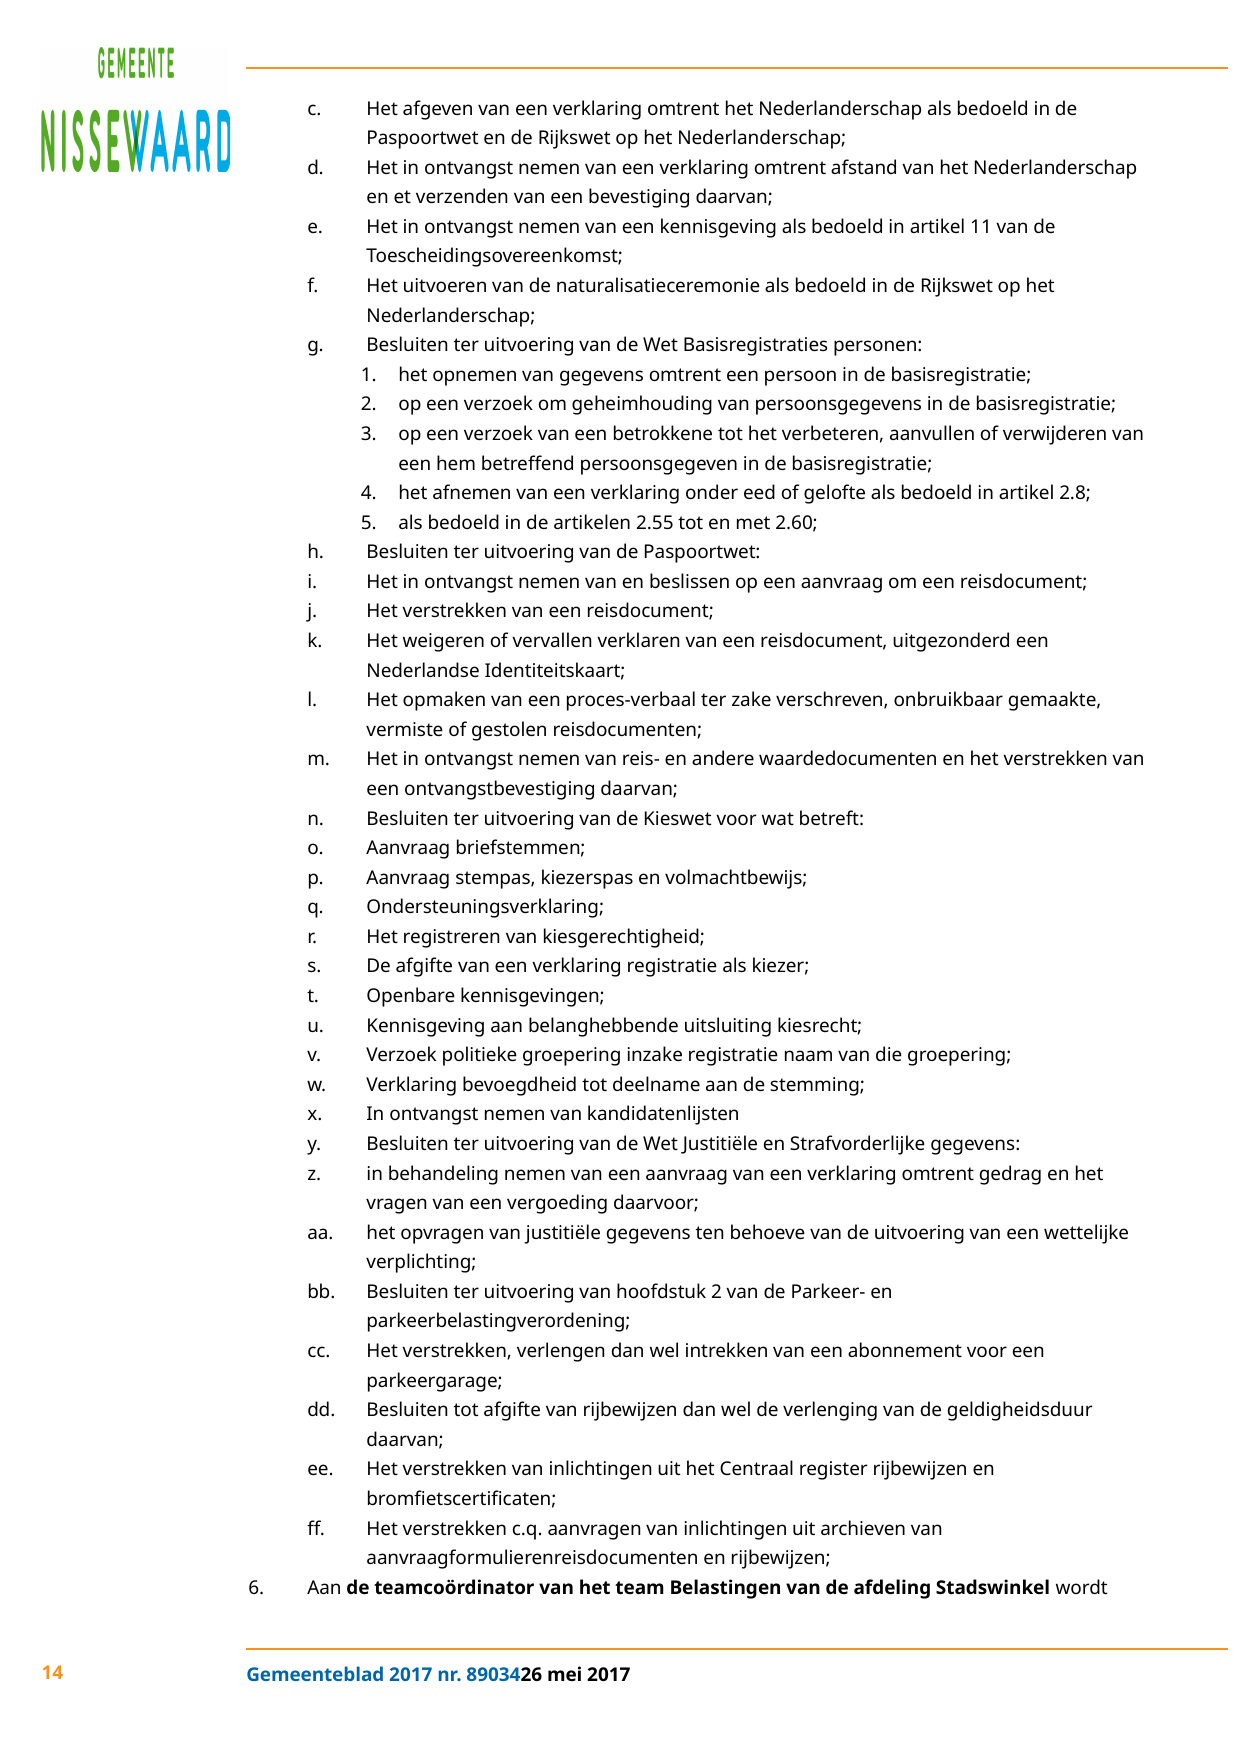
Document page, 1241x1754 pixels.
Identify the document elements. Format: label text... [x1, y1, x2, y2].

list Aan de teamcoördinator van het team Belastingen van de afdeling Stadswinkel wordt [248, 1574, 1152, 1600]
list Aanvraag briefstemmen; [307, 834, 1152, 860]
picture [41, 47, 231, 172]
list Verklaring bevoegdheid tot deelname aan de stemming; [307, 1071, 1152, 1097]
list op een verzoek om geheimhouding van persoonsgegevens in de basisregistratie; [361, 391, 1152, 416]
list Het verstrekken van een reisdocument; [307, 598, 1152, 623]
picture [200, 151, 206, 172]
list De afgifte van een verklaring registratie als kiezer; [307, 953, 1152, 978]
picture [176, 157, 187, 172]
list Verzoek politieke groepering inzake registratie naam van die groepering; [307, 1041, 1152, 1067]
list als bedoeld in de artikelen 2.55 tot en met 2.60; [361, 509, 1152, 535]
list Het verstrekken, verlengen dan wel intrekken van een abonnement voor een parkeergarage; [307, 1337, 1152, 1393]
list Besluiten ter uitvoering van de Wet Justitiële en Strafvorderlijke gegevens: [307, 1130, 1152, 1156]
picture [222, 122, 227, 160]
list Besluiten ter uitvoering van hoofdstuk 2 van de Parkeer- en parkeerbelastingverordening; [307, 1278, 1152, 1333]
list het opnemen van gegevens omtrent een persoon in de basisregistratie; [361, 361, 1152, 387]
picture [154, 157, 165, 172]
list Het registreren van kiesgerechtigheid; [307, 923, 1152, 949]
list Het weigeren of vervallen verklaren van een reisdocument, uitgezonderd een Nederlandse Identiteitskaart; [307, 627, 1152, 683]
list Kennisgeving aan belanghebbende uitsluiting kiesrecht; [307, 1012, 1152, 1038]
picture [201, 122, 206, 138]
list Besluiten ter uitvoering van de Paspoortwet: [307, 538, 1152, 564]
list op een verzoek van een betrokkene tot het verbeteren, aanvullen of verwijderen van een hem betreffend persoonsgegeven in de basisregistratie; [361, 420, 1152, 476]
list In ontvangst nemen van kandidatenlijsten [307, 1101, 1152, 1126]
list Het in ontvangst nemen van een kennisgeving als bedoeld in artikel 11 van de Toescheidingsovereenkomst; [307, 213, 1152, 268]
list Ondersteuningsverklaring; [307, 893, 1152, 919]
list Het uitvoeren van de naturalisatieceremonie als bedoeld in de Rijkswet op het Nederlanderschap; [307, 272, 1152, 328]
list Het verstrekken van inlichtingen uit het Centraal register rijbewijzen en bromfietscertificaten; [307, 1456, 1152, 1511]
list Aanvraag stempas, kiezerspas en volmachtbewijs; [307, 864, 1152, 890]
list Besluiten tot afgifte van rijbewijzen dan wel de verlenging van de geldigheidsduur daarvan; [307, 1396, 1152, 1452]
list Besluiten ter uitvoering van de Kieswet voor wat betreft: [307, 805, 1152, 831]
list het opvragen van justitiële gegevens ten behoeve van de uitvoering van een wettelijke verplichting; [307, 1219, 1152, 1274]
list Het verstrekken c.q. aanvragen van inlichtingen uit archieven van aanvraagformulierenreisdocumenten en rijbewijzen; [307, 1515, 1152, 1570]
list Openbare kennisgevingen; [307, 982, 1152, 1008]
list Het afgeven van een verklaring omtrent het Nederlanderschap als bedoeld in de Paspoortwet en de Rijkswet op het Nederlanderschap; [307, 95, 1152, 150]
list Het in ontvangst nemen van en beslissen op een aanvraag om een reisdocument; [307, 568, 1152, 594]
list Besluiten ter uitvoering van de Wet Basisregistraties personen: [307, 331, 1152, 357]
list Het opmaken van een proces-verbaal ter zake verschreven, onbruikbaar gemaakte, vermiste of gestolen reisdocumenten; [307, 686, 1152, 742]
list in behandeling nemen van een aanvraag van een verklaring omtrent gedrag en het vragen van een vergoeding daarvoor; [307, 1160, 1152, 1215]
list Het in ontvangst nemen van een verklaring omtrent afstand van het Nederlanderschap en et verzenden van een bevestiging daarvan; [307, 154, 1152, 209]
list het afnemen van een verklaring onder eed of gelofte als bedoeld in artikel 2.8; [361, 479, 1152, 505]
list Het in ontvangst nemen van reis- en andere waardedocumenten en het verstrekken van een ontvangstbevestiging daarvan; [307, 746, 1152, 801]
